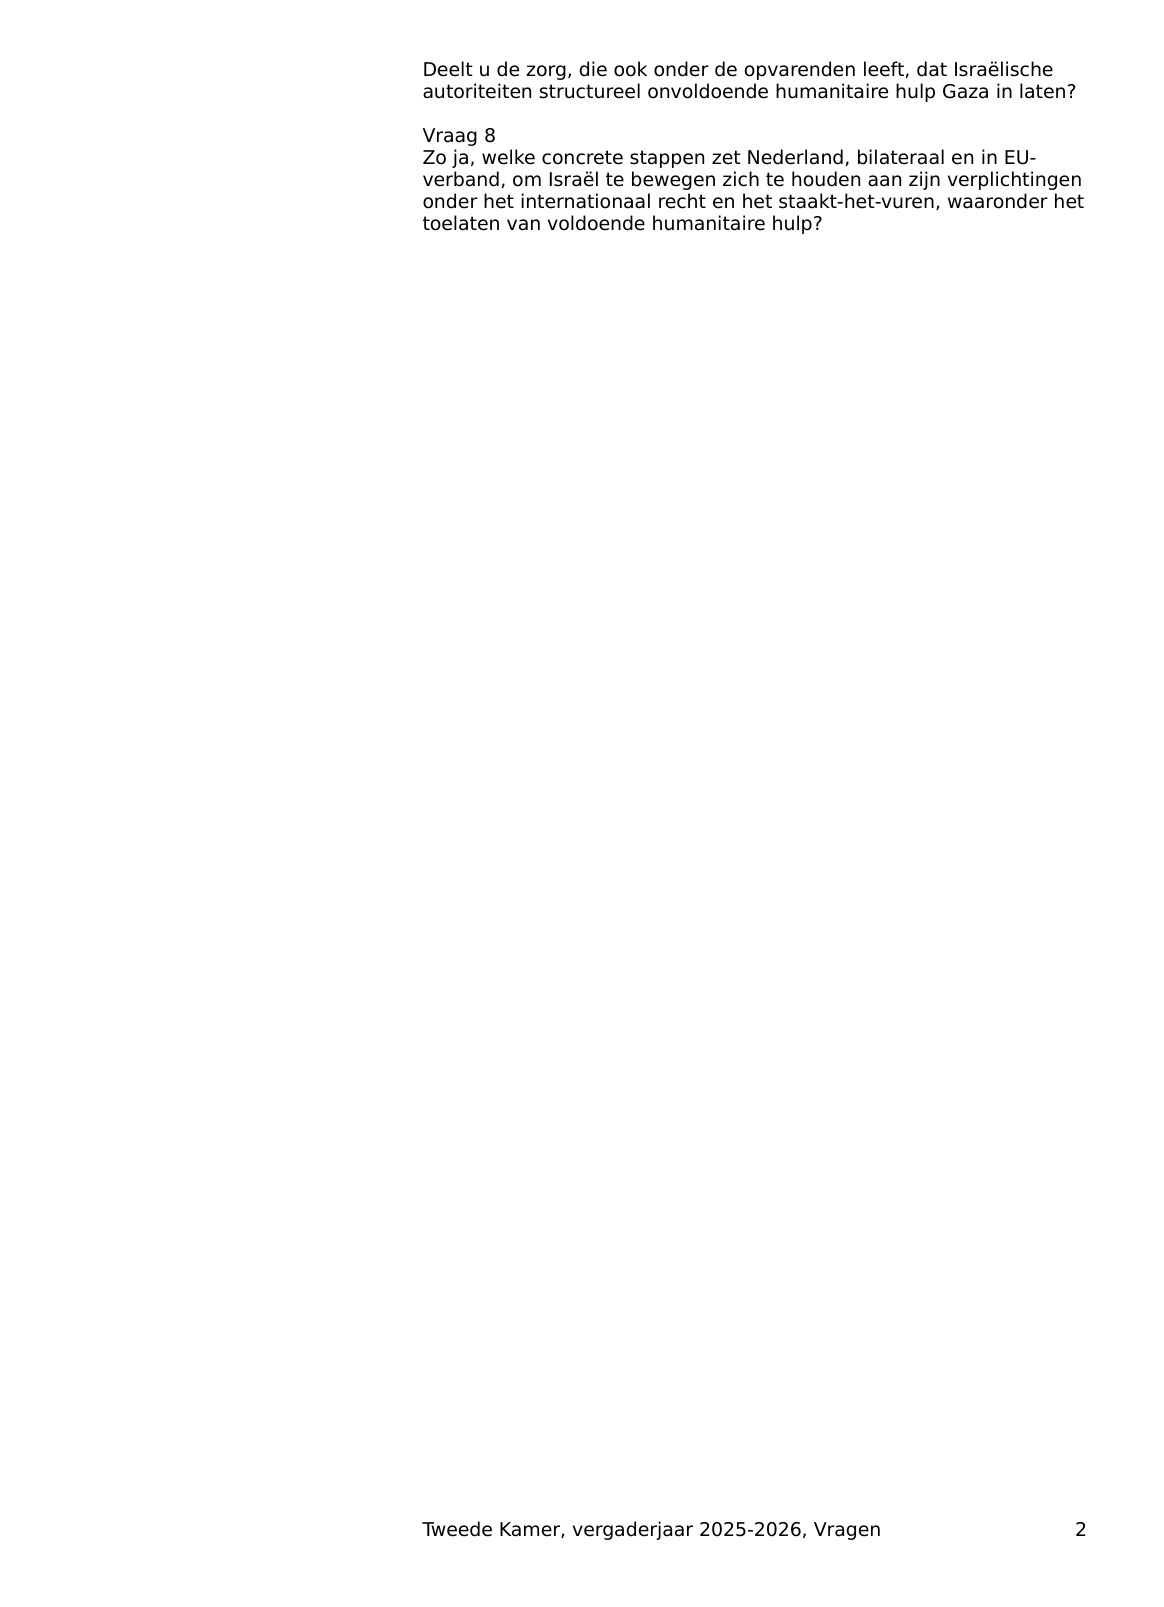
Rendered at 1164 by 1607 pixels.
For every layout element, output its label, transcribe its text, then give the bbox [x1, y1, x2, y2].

text Deelt u de zorg, die ook onder de opvarenden leeft, dat Israëlische autoriteiten structureel onvoldoende humanitaire hulp Gaza in laten? [422, 59, 1087, 103]
text Zo ja, welke concrete stappen zet Nederland, bilateraal en in EU-verband, om Israël te bewegen zich te houden aan zijn verplichtingen onder het internationaal recht en het staakt-het-vuren, waaronder het toelaten van voldoende humanitaire hulp? [422, 147, 1087, 235]
text Vraag 8 [422, 125, 1087, 147]
